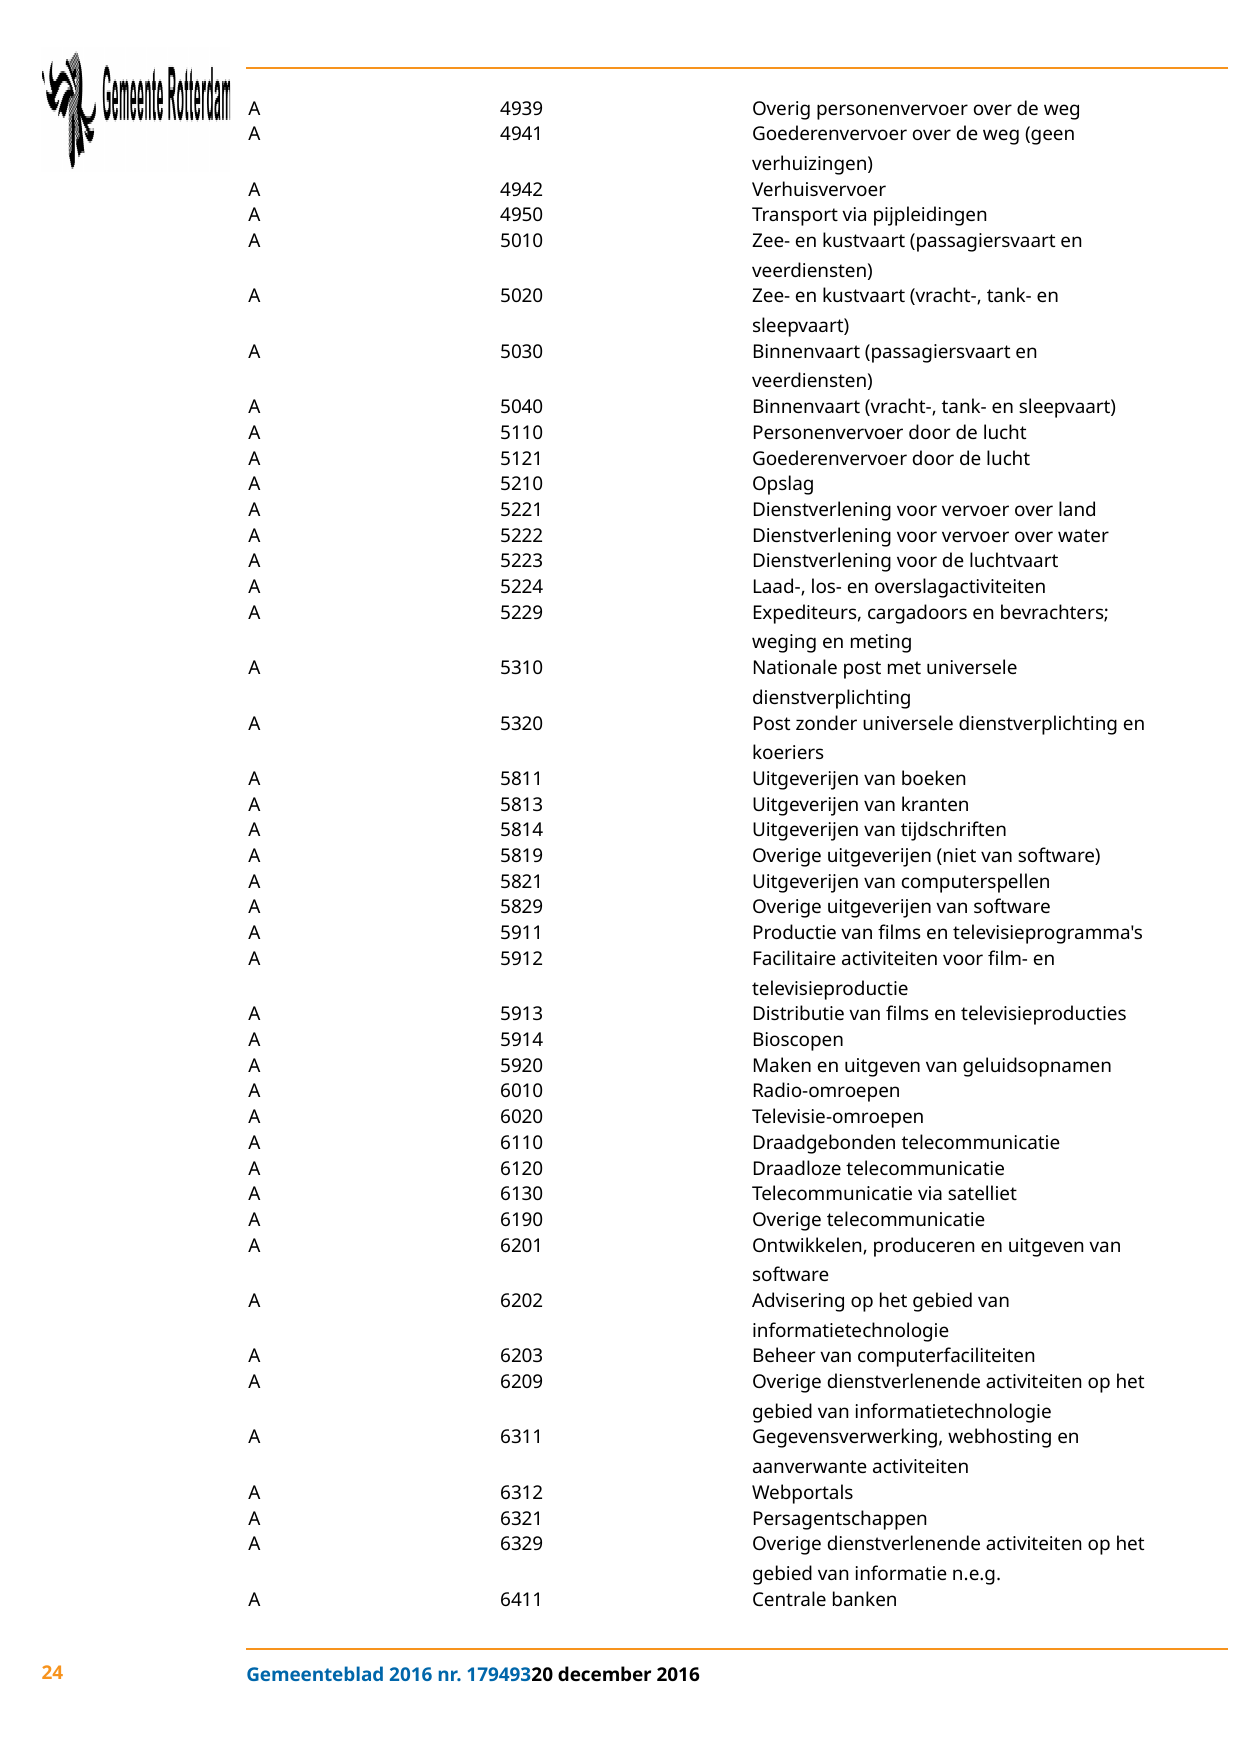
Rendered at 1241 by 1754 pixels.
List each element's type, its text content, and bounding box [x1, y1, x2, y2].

table_cell Overige uitgeverijen van software [752, 894, 1152, 919]
table_cell A [248, 654, 500, 710]
table_cell 5814 [500, 816, 752, 842]
table_cell A [248, 1586, 500, 1611]
table_cell 6202 [500, 1287, 752, 1343]
table_cell 5229 [500, 599, 752, 654]
table_cell A [248, 1368, 500, 1424]
table_cell Laad-, los- en overslagactiviteiten [752, 573, 1152, 599]
table_cell A [248, 945, 500, 1000]
table_cell Dienstverlening voor vervoer over water [752, 522, 1152, 548]
table_cell 6312 [500, 1479, 752, 1505]
table_cell A [248, 842, 500, 868]
table_cell 6321 [500, 1505, 752, 1530]
table_cell 5210 [500, 470, 752, 496]
table_cell A [248, 283, 500, 338]
table_cell A [248, 1530, 500, 1586]
table_cell 6411 [500, 1586, 752, 1611]
picture [41, 47, 231, 172]
table_cell 6209 [500, 1368, 752, 1424]
table_cell A [248, 202, 500, 227]
table_cell A [248, 393, 500, 419]
table_cell A [248, 95, 500, 121]
table_cell Verhuisvervoer [752, 176, 1152, 202]
table_cell Post zonder universele dienstverplichting en koeriers [752, 710, 1152, 765]
table_cell A [248, 121, 500, 176]
table_cell Ontwikkelen, produceren en uitgeven van software [752, 1232, 1152, 1287]
table_cell 5320 [500, 710, 752, 765]
table_cell A [248, 1052, 500, 1078]
table_cell A [248, 791, 500, 816]
table_cell 5040 [500, 393, 752, 419]
table_cell 4939 [500, 95, 752, 121]
table_cell 6120 [500, 1155, 752, 1181]
table_cell Goederenvervoer over de weg (geen verhuizingen) [752, 121, 1152, 176]
table_cell 6010 [500, 1078, 752, 1103]
table_cell Uitgeverijen van tijdschriften [752, 816, 1152, 842]
table_cell A [248, 1181, 500, 1206]
table_cell Opslag [752, 470, 1152, 496]
table_cell 5813 [500, 791, 752, 816]
table_cell A [248, 1078, 500, 1103]
table_cell A [248, 227, 500, 283]
table_cell A [248, 599, 500, 654]
table_cell A [248, 1026, 500, 1052]
table_cell Uitgeverijen van computerspellen [752, 868, 1152, 894]
table_cell 4941 [500, 121, 752, 176]
table_cell 6203 [500, 1343, 752, 1368]
table_cell Nationale post met universele dienstverplichting [752, 654, 1152, 710]
table_cell Draadloze telecommunicatie [752, 1155, 1152, 1181]
table_cell A [248, 919, 500, 945]
table_cell Televisie-omroepen [752, 1103, 1152, 1129]
table_cell A [248, 1155, 500, 1181]
table_cell A [248, 816, 500, 842]
table_cell 4950 [500, 202, 752, 227]
table_cell 5819 [500, 842, 752, 868]
table_cell Overige telecommunicatie [752, 1206, 1152, 1232]
table_cell Zee- en kustvaart (passagiersvaart en veerdiensten) [752, 227, 1152, 283]
table_cell 5224 [500, 573, 752, 599]
table_cell Webportals [752, 1479, 1152, 1505]
table_cell Transport via pijpleidingen [752, 202, 1152, 227]
table_cell Dienstverlening voor de luchtvaart [752, 548, 1152, 573]
table_cell 6130 [500, 1181, 752, 1206]
table_cell Overig personenvervoer over de weg [752, 95, 1152, 121]
table_cell A [248, 1343, 500, 1368]
table_cell Personenvervoer door de lucht [752, 419, 1152, 445]
table_cell 5821 [500, 868, 752, 894]
table_cell A [248, 176, 500, 202]
table_cell A [248, 868, 500, 894]
table_cell A [248, 894, 500, 919]
table_cell Overige uitgeverijen (niet van software) [752, 842, 1152, 868]
table_cell A [248, 1129, 500, 1155]
table_cell 5221 [500, 496, 752, 522]
table_cell 5911 [500, 919, 752, 945]
table_cell Persagentschappen [752, 1505, 1152, 1530]
table_cell 5020 [500, 283, 752, 338]
table_cell A [248, 1424, 500, 1479]
table_cell A [248, 1505, 500, 1530]
table_cell Telecommunicatie via satelliet [752, 1181, 1152, 1206]
table_cell 5223 [500, 548, 752, 573]
table_cell 5121 [500, 445, 752, 470]
table_cell 5914 [500, 1026, 752, 1052]
table_cell 5222 [500, 522, 752, 548]
table_cell 6201 [500, 1232, 752, 1287]
table_cell A [248, 419, 500, 445]
table_cell A [248, 1206, 500, 1232]
table_cell Binnenvaart (vracht-, tank- en sleepvaart) [752, 393, 1152, 419]
table_cell A [248, 1287, 500, 1343]
table_cell A [248, 522, 500, 548]
table_cell A [248, 496, 500, 522]
table_cell 5010 [500, 227, 752, 283]
table_cell A [248, 445, 500, 470]
table_cell 5811 [500, 765, 752, 791]
table_cell A [248, 470, 500, 496]
table_cell Distributie van films en televisieproducties [752, 1000, 1152, 1026]
table_cell Dienstverlening voor vervoer over land [752, 496, 1152, 522]
table_cell Beheer van computerfaciliteiten [752, 1343, 1152, 1368]
table_cell A [248, 1000, 500, 1026]
table_cell Draadgebonden telecommunicatie [752, 1129, 1152, 1155]
table_cell Binnenvaart (passagiersvaart en veerdiensten) [752, 338, 1152, 393]
table_cell A [248, 765, 500, 791]
table_cell 6190 [500, 1206, 752, 1232]
table_cell 5920 [500, 1052, 752, 1078]
table_cell A [248, 1479, 500, 1505]
table_cell 6311 [500, 1424, 752, 1479]
table_cell 5310 [500, 654, 752, 710]
table_cell A [248, 548, 500, 573]
table_cell Overige dienstverlenende activiteiten op het gebied van informatie n.e.g. [752, 1530, 1152, 1586]
table_cell Expediteurs, cargadoors en bevrachters; weging en meting [752, 599, 1152, 654]
table_cell A [248, 338, 500, 393]
table_cell A [248, 710, 500, 765]
table_cell Facilitaire activiteiten voor film- en televisieproductie [752, 945, 1152, 1000]
table_cell 5829 [500, 894, 752, 919]
table_cell Uitgeverijen van boeken [752, 765, 1152, 791]
table_cell Gegevensverwerking, webhosting en aanverwante activiteiten [752, 1424, 1152, 1479]
table_cell Centrale banken [752, 1586, 1152, 1611]
table_cell A [248, 1103, 500, 1129]
table_cell Advisering op het gebied van informatietechnologie [752, 1287, 1152, 1343]
table_cell Goederenvervoer door de lucht [752, 445, 1152, 470]
table_cell 6329 [500, 1530, 752, 1586]
table_cell Zee- en kustvaart (vracht-, tank- en sleepvaart) [752, 283, 1152, 338]
table_cell 5913 [500, 1000, 752, 1026]
table_cell 5110 [500, 419, 752, 445]
table_cell 5912 [500, 945, 752, 1000]
table_cell A [248, 1232, 500, 1287]
table_cell 4942 [500, 176, 752, 202]
table_cell 6110 [500, 1129, 752, 1155]
table_cell 5030 [500, 338, 752, 393]
table_cell 6020 [500, 1103, 752, 1129]
table_cell Overige dienstverlenende activiteiten op het gebied van informatietechnologie [752, 1368, 1152, 1424]
table_cell A [248, 573, 500, 599]
table_cell Maken en uitgeven van geluidsopnamen [752, 1052, 1152, 1078]
table_cell Productie van films en televisieprogramma's [752, 919, 1152, 945]
table_cell Radio-omroepen [752, 1078, 1152, 1103]
table_cell Uitgeverijen van kranten [752, 791, 1152, 816]
table_cell Bioscopen [752, 1026, 1152, 1052]
